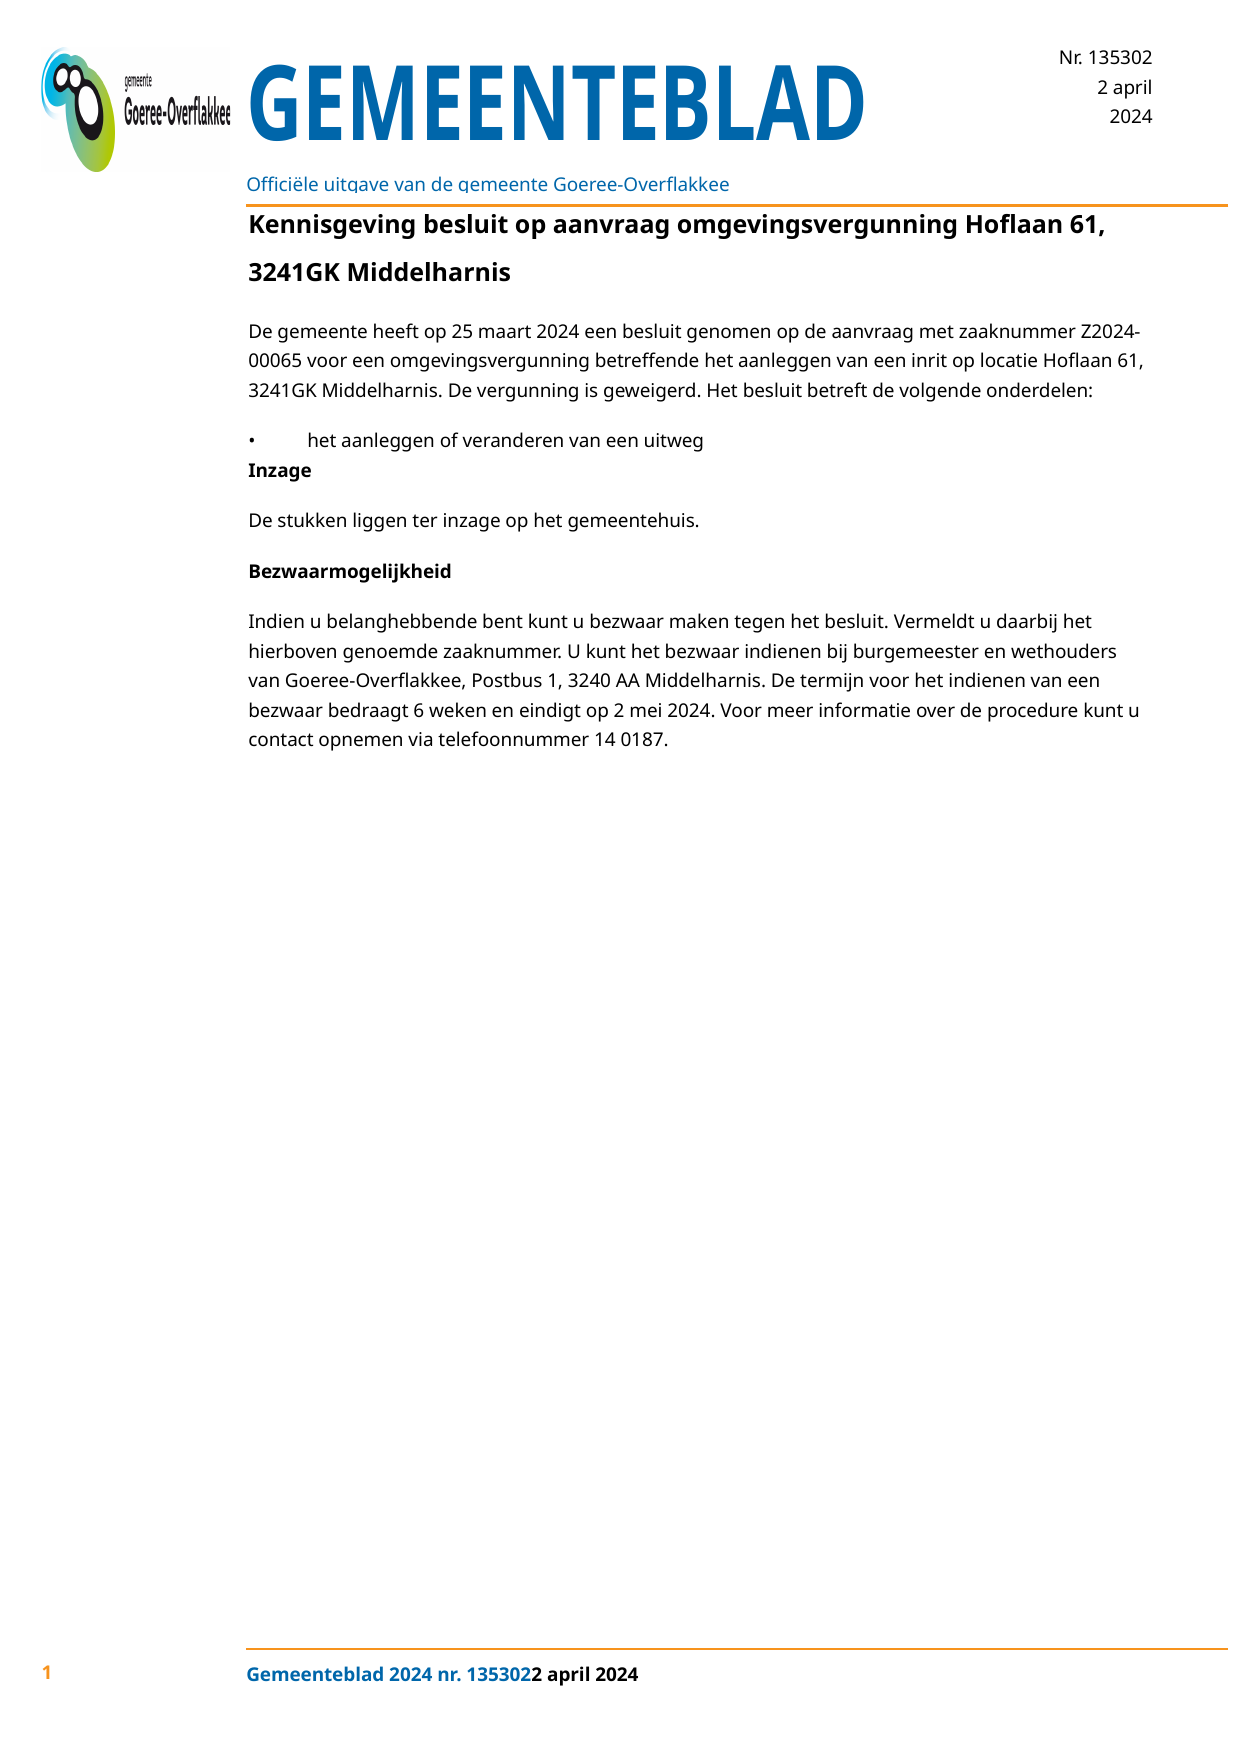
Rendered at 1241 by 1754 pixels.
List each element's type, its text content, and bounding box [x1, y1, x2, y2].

text De stukken liggen ter inzage op het gemeentehuis. [248, 507, 1152, 533]
picture [41, 47, 231, 172]
text Bezwaarmogelijkheid [248, 558, 1152, 584]
list het aanleggen of veranderen van een uitweg [248, 427, 1152, 453]
text Kennisgeving besluit op aanvraag omgevingsvergunning Hoflaan 61, 3241GK Middelharnis [248, 207, 1152, 288]
text Inzage [248, 457, 1152, 483]
text De gemeente heeft op 25 maart 2024 een besluit genomen op de aanvraag met zaaknummer Z2024-00065 voor een omgevingsvergunning betreffende het aanleggen van een inrit op locatie Hoflaan 61, 3241GK Middelharnis. De vergunning is geweigerd. Het besluit betreft de volgende onderdelen: [248, 318, 1152, 403]
text Indien u belanghebbende bent kunt u bezwaar maken tegen het besluit. Vermeldt u daarbij het hierboven genoemde zaaknummer. U kunt het bezwaar indienen bij burgemeester en wethouders van Goeree-Overflakkee, Postbus 1, 3240 AA Middelharnis. De termijn voor het indienen van een bezwaar bedraagt 6 weken en eindigt op 2 mei 2024. Voor meer informatie over de procedure kunt u contact opnemen via telefoonnummer 14 0187. [248, 608, 1152, 752]
